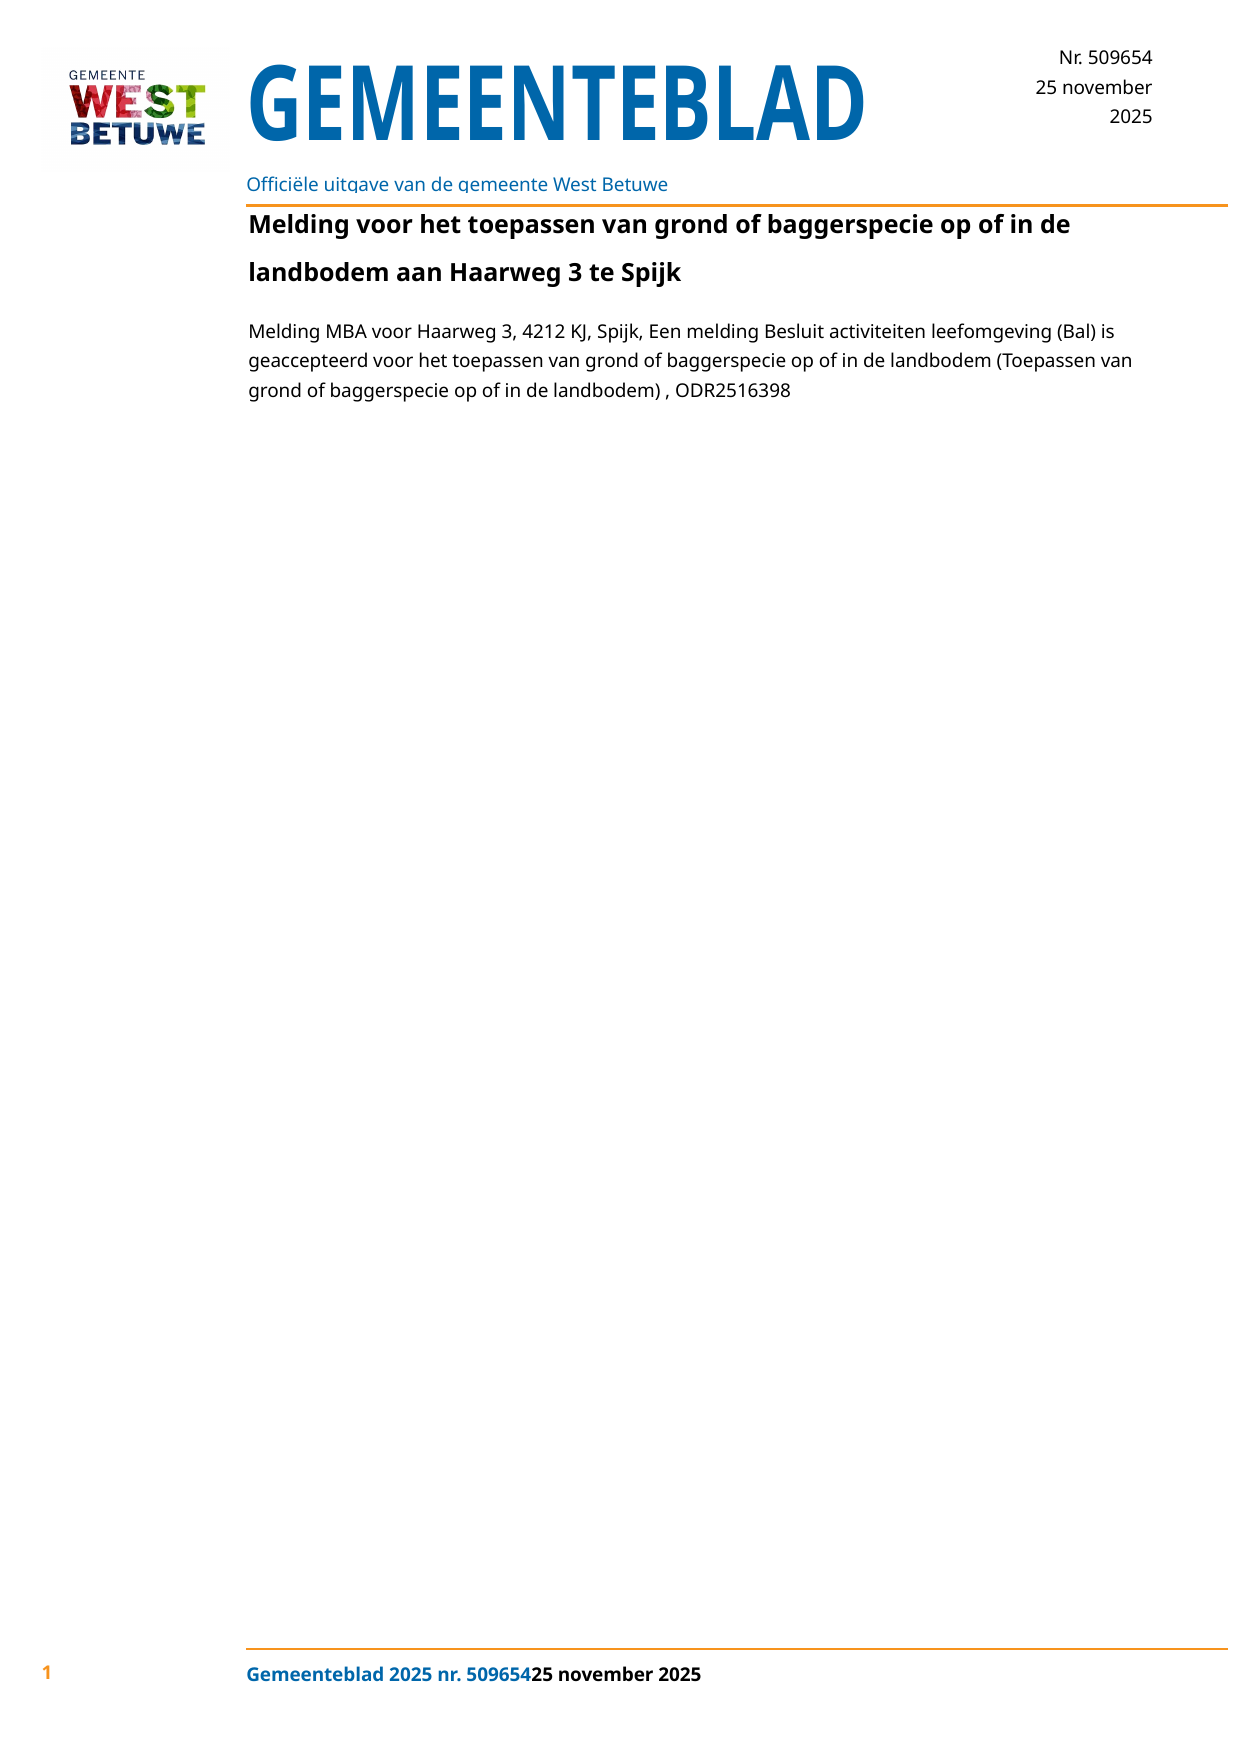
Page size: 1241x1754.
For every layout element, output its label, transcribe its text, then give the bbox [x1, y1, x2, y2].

text Melding voor het toepassen van grond of baggerspecie op of in de landbodem aan Haarweg 3 te Spijk [248, 207, 1152, 288]
picture [41, 47, 231, 172]
text Melding MBA voor Haarweg 3, 4212 KJ, Spijk, Een melding Besluit activiteiten leefomgeving (Bal) is geaccepteerd voor het toepassen van grond of baggerspecie op of in de landbodem (Toepassen van grond of baggerspecie op of in de landbodem) , ODR2516398 [248, 318, 1152, 403]
